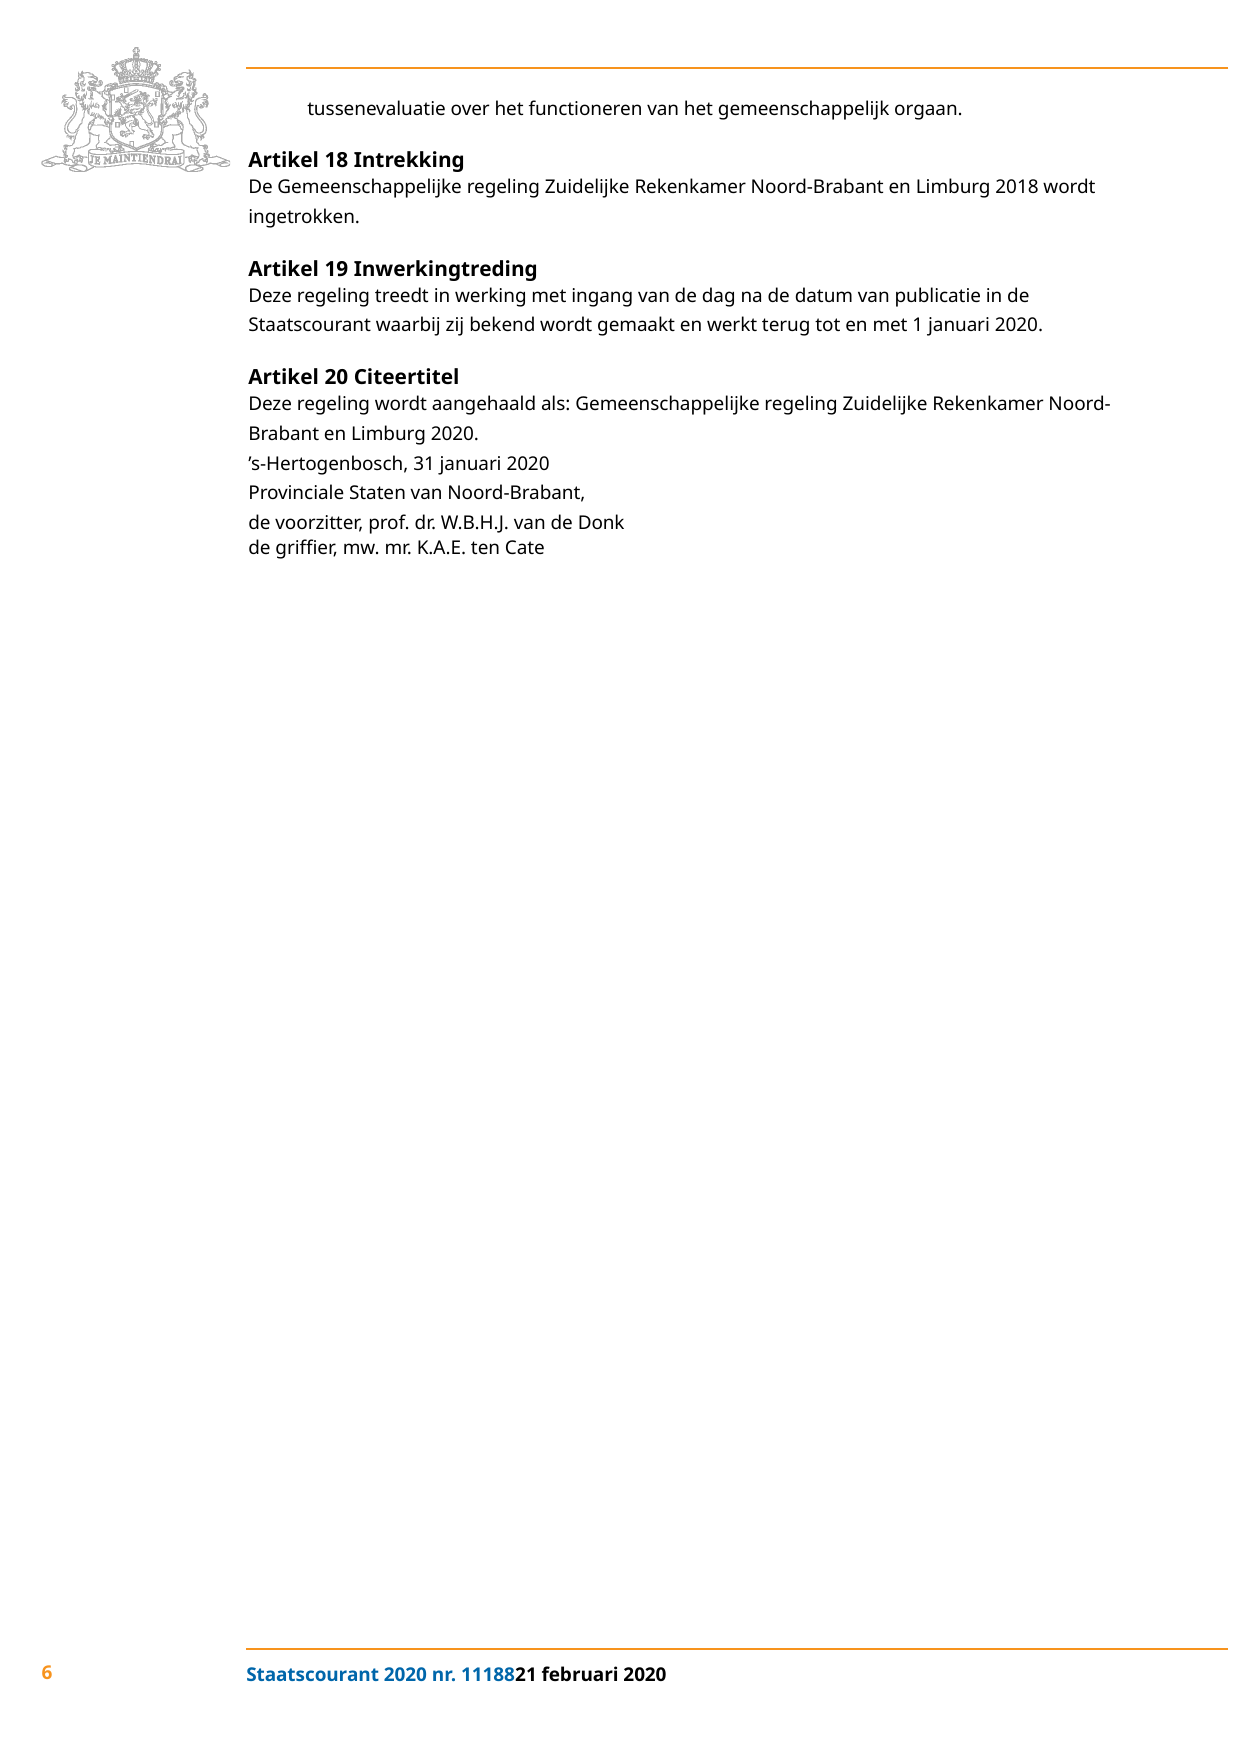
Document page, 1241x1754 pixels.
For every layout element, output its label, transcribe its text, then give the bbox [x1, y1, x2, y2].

text Artikel 20 Citeertitel [248, 362, 1152, 391]
text Artikel 19 Inwerkingtreding [248, 254, 1152, 282]
text Artikel 18 Intrekking [248, 145, 1152, 174]
text De Gemeenschappelijke regeling Zuidelijke Rekenkamer Noord-Brabant en Limburg 2018 wordt ingetrokken. [248, 174, 1152, 229]
text ’s-Hertogenbosch, 31 januari 2020 [248, 450, 1152, 475]
list tussenevaluatie over het functioneren van het gemeenschappelijk orgaan. [248, 95, 1152, 121]
text Provinciale Staten van Noord-Brabant, [248, 479, 1152, 505]
text Deze regeling wordt aangehaald als: Gemeenschappelijke regeling Zuidelijke Rekenkamer Noord-Brabant en Limburg 2020. [248, 391, 1152, 446]
text Deze regeling treedt in werking met ingang van de dag na de datum van publicatie in de Staatscourant waarbij zij bekend wordt gemaakt en werkt terug tot en met 1 januari 2020. [248, 282, 1152, 337]
text de griffier, mw. mr. K.A.E. ten Cate [248, 534, 1152, 560]
text de voorzitter, prof. dr. W.B.H.J. van de Donk [248, 509, 1152, 534]
picture [41, 47, 231, 172]
